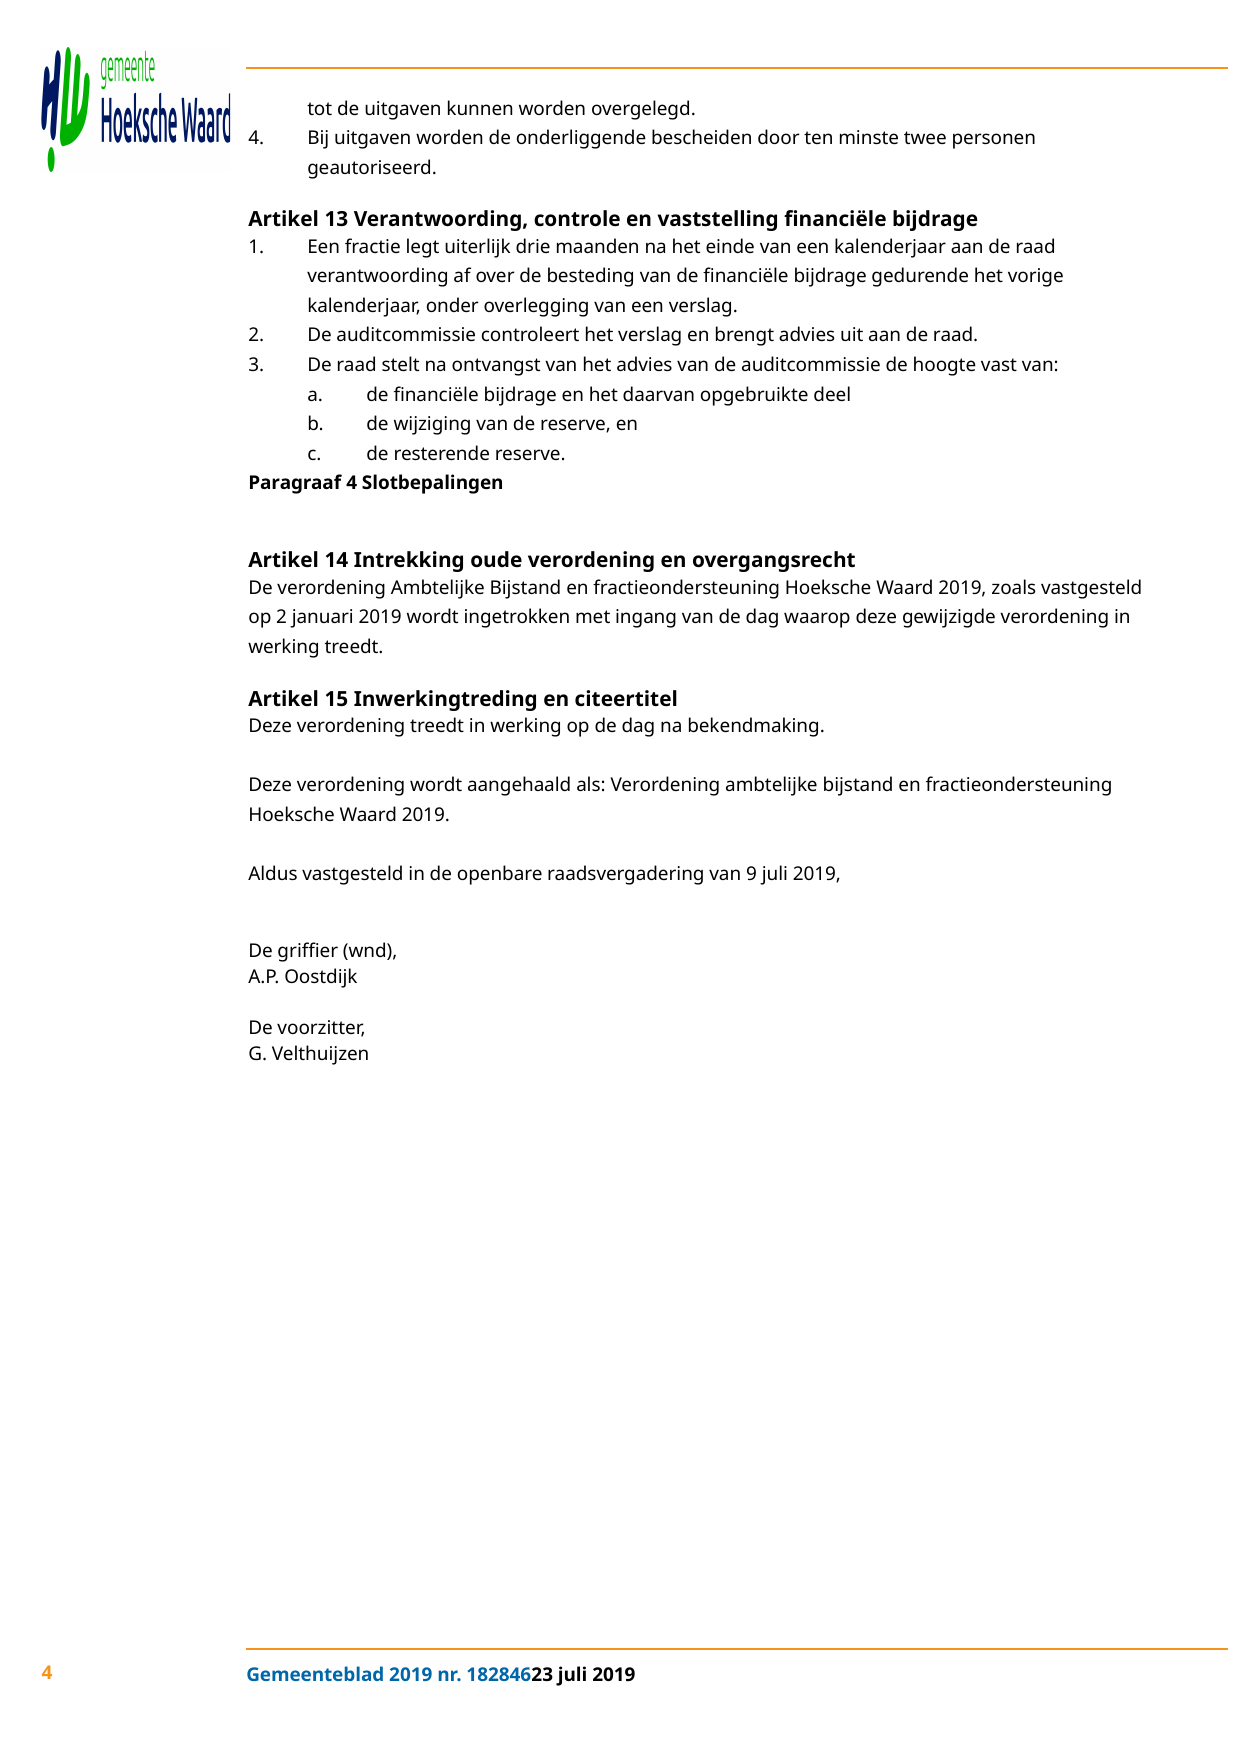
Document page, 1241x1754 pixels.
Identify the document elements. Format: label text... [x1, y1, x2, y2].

text Artikel 14 Intrekking oude verordening en overgangsrecht [248, 546, 1152, 574]
text De griffier (wnd), [248, 937, 1152, 963]
text De voorzitter, [248, 1014, 1152, 1040]
list De auditcommissie controleert het verslag en brengt advies uit aan de raad. [248, 322, 1152, 347]
text Artikel 15 Inwerkingtreding en citeertitel [248, 684, 1152, 712]
text A.P. Oostdijk [248, 963, 1152, 989]
text Aldus vastgesteld in de openbare raadsvergadering van 9 juli 2019, [248, 860, 1152, 886]
list tot de uitgaven kunnen worden overgelegd. [248, 95, 1152, 121]
list de resterende reserve. [307, 440, 1152, 466]
text Artikel 13 Verantwoording, controle en vaststelling financiële bijdrage [248, 204, 1152, 233]
text G. Velthuijzen [248, 1040, 1152, 1066]
picture [41, 47, 231, 172]
text Paragraaf 4 Slotbepalingen [248, 469, 1152, 495]
text Deze verordening treedt in werking op de dag na bekendmaking. [248, 712, 1152, 738]
list Een fractie legt uiterlijk drie maanden na het einde van een kalenderjaar aan de raad verantwoording af over de besteding van de financiële bijdrage gedurende het vorige kalenderjaar, onder overlegging van een verslag. [248, 233, 1152, 318]
list De raad stelt na ontvangst van het advies van de auditcommissie de hoogte vast van: [248, 351, 1152, 377]
list de financiële bijdrage en het daarvan opgebruikte deel [307, 381, 1152, 406]
text Deze verordening wordt aangehaald als: Verordening ambtelijke bijstand en fractieondersteuning Hoeksche Waard 2019. [248, 771, 1152, 827]
list Bij uitgaven worden de onderliggende bescheiden door ten minste twee personen geautoriseerd. [248, 124, 1152, 180]
list de wijziging van de reserve, en [307, 410, 1152, 436]
text De verordening Ambtelijke Bijstand en fractieondersteuning Hoeksche Waard 2019, zoals vastgesteld op 2 januari 2019 wordt ingetrokken met ingang van de dag waarop deze gewijzigde verordening in werking treedt. [248, 574, 1152, 659]
